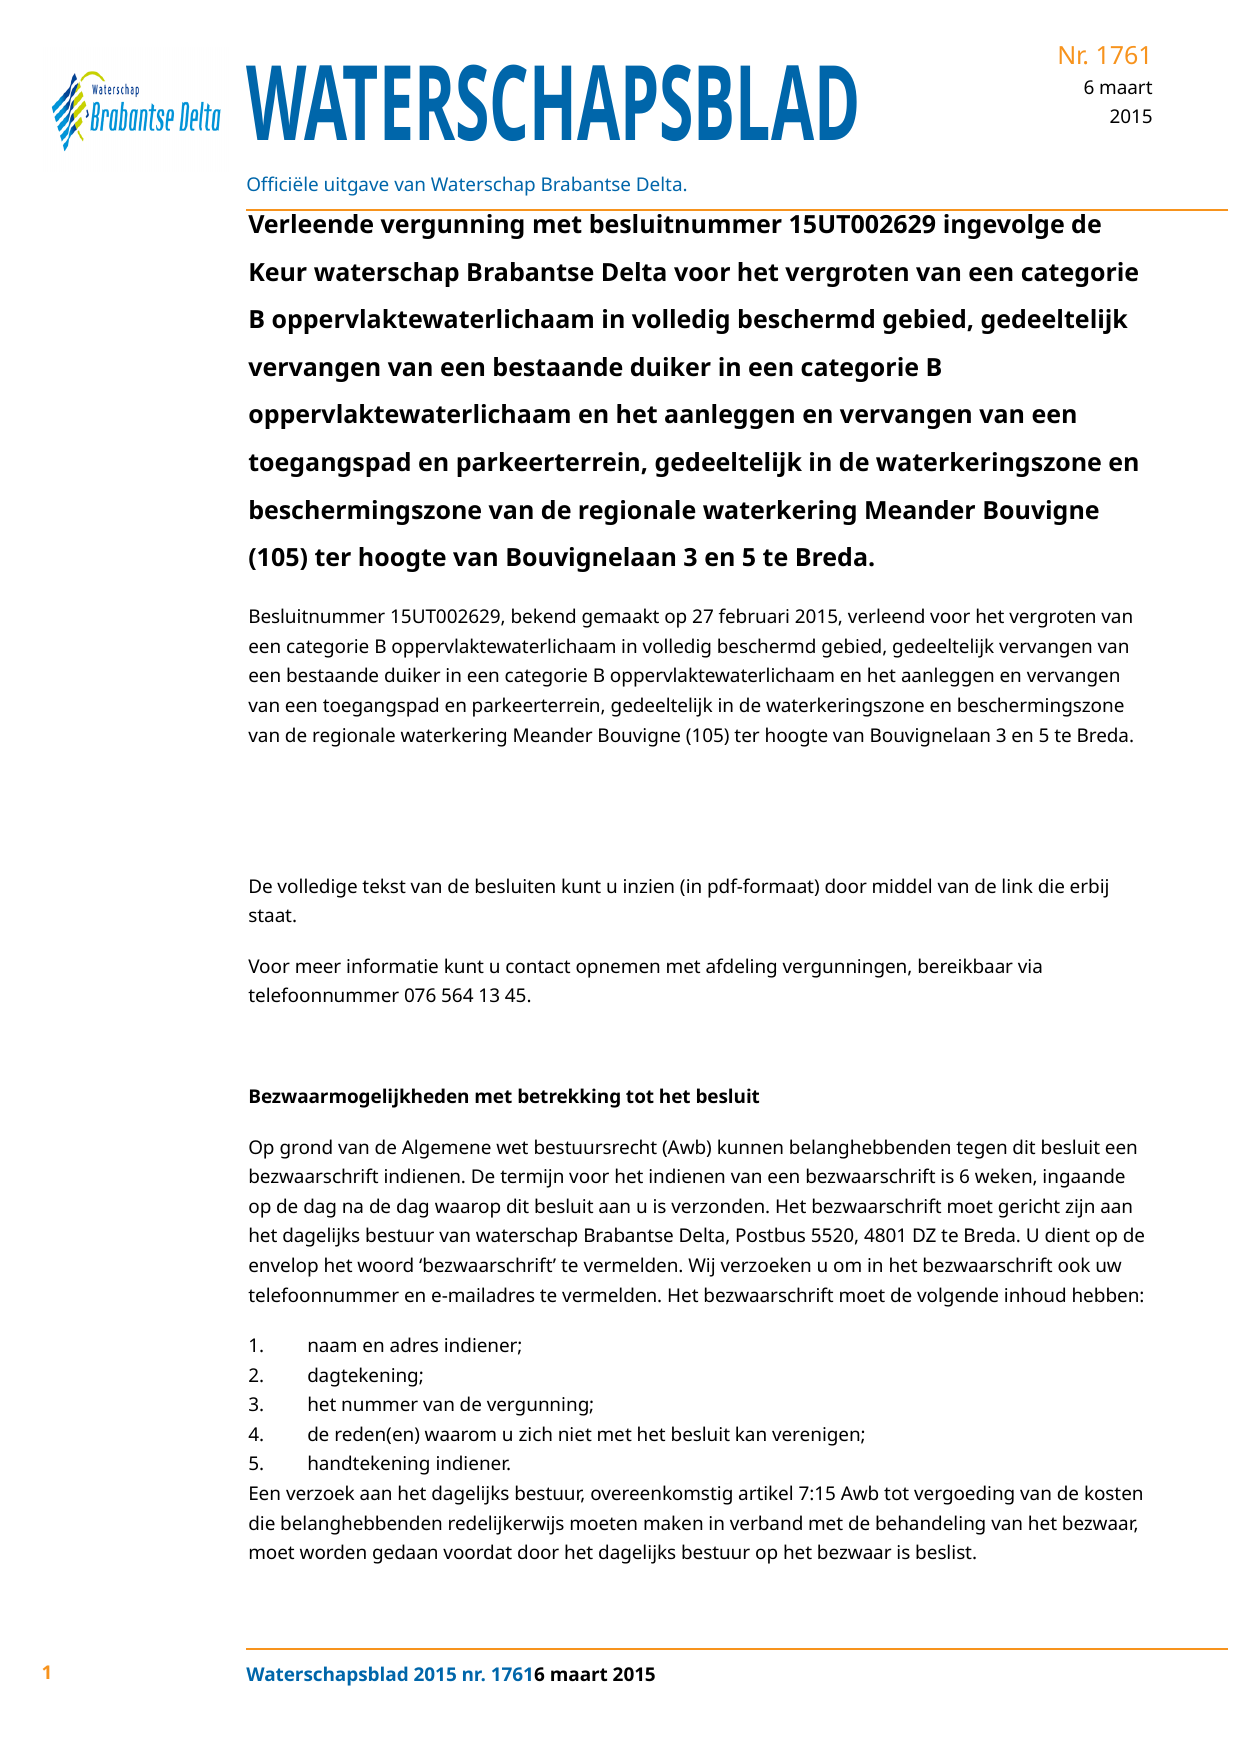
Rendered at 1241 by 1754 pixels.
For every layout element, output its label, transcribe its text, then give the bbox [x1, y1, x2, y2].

list naam en adres indiener; [248, 1332, 1152, 1358]
text De volledige tekst van de besluiten kunt u inzien (in pdf-formaat) door middel van de link die erbij staat. [248, 873, 1152, 928]
list het nummer van de vergunning; [248, 1391, 1152, 1417]
list dagtekening; [248, 1362, 1152, 1388]
text Bezwaarmogelijkheden met betrekking tot het besluit [248, 1083, 1152, 1109]
list handtekening indiener. [248, 1451, 1152, 1476]
text Verleende vergunning met besluitnummer 15UT002629 ingevolge de Keur waterschap Brabantse Delta voor het vergroten van een categorie B oppervlaktewaterlichaam in volledig beschermd gebied, gedeeltelijk vervangen van een bestaande duiker in een categorie B oppervlaktewaterlichaam en het aanleggen en vervangen van een toegangspad en parkeerterrein, gedeeltelijk in de waterkeringszone en beschermingszone van de regionale waterkering Meander Bouvigne (105) ter hoogte van Bouvignelaan 3 en 5 te Breda. [248, 211, 1152, 574]
text Besluitnummer 15UT002629, bekend gemaakt op 27 februari 2015, verleend voor het vergroten van een categorie B oppervlaktewaterlichaam in volledig beschermd gebied, gedeeltelijk vervangen van een bestaande duiker in een categorie B oppervlaktewaterlichaam en het aanleggen en vervangen van een toegangspad en parkeerterrein, gedeeltelijk in de waterkeringszone en beschermingszone van de regionale waterkering Meander Bouvigne (105) ter hoogte van Bouvignelaan 3 en 5 te Breda. [248, 603, 1152, 748]
text Voor meer informatie kunt u contact opnemen met afdeling vergunningen, bereikbaar via telefoonnummer 076 564 13 45. [248, 953, 1152, 1008]
text Op grond van de Algemene wet bestuursrecht (Awb) kunnen belanghebbenden tegen dit besluit een bezwaarschrift indienen. De termijn voor het indienen van een bezwaarschrift is 6 weken, ingaande op de dag na de dag waarop dit besluit aan u is verzonden. Het bezwaarschrift moet gericht zijn aan het dagelijks bestuur van waterschap Brabantse Delta, Postbus 5520, 4801 DZ te Breda. U dient op de envelop het woord ‘bezwaarschrift’ te vermelden. Wij verzoeken u om in het bezwaarschrift ook uw telefoonnummer en e‑mailadres te vermelden. Het bezwaarschrift moet de volgende inhoud hebben: [248, 1134, 1152, 1308]
text Een verzoek aan het dagelijks bestuur, overeenkomstig artikel 7:15 Awb tot vergoeding van de kosten die belanghebbenden redelijkerwijs moeten maken in verband met de behandeling van het bezwaar, moet worden gedaan voordat door het dagelijks bestuur op het bezwaar is beslist. [248, 1480, 1152, 1565]
list de reden(en) waarom u zich niet met het besluit kan verenigen; [248, 1421, 1152, 1447]
picture [41, 47, 231, 172]
